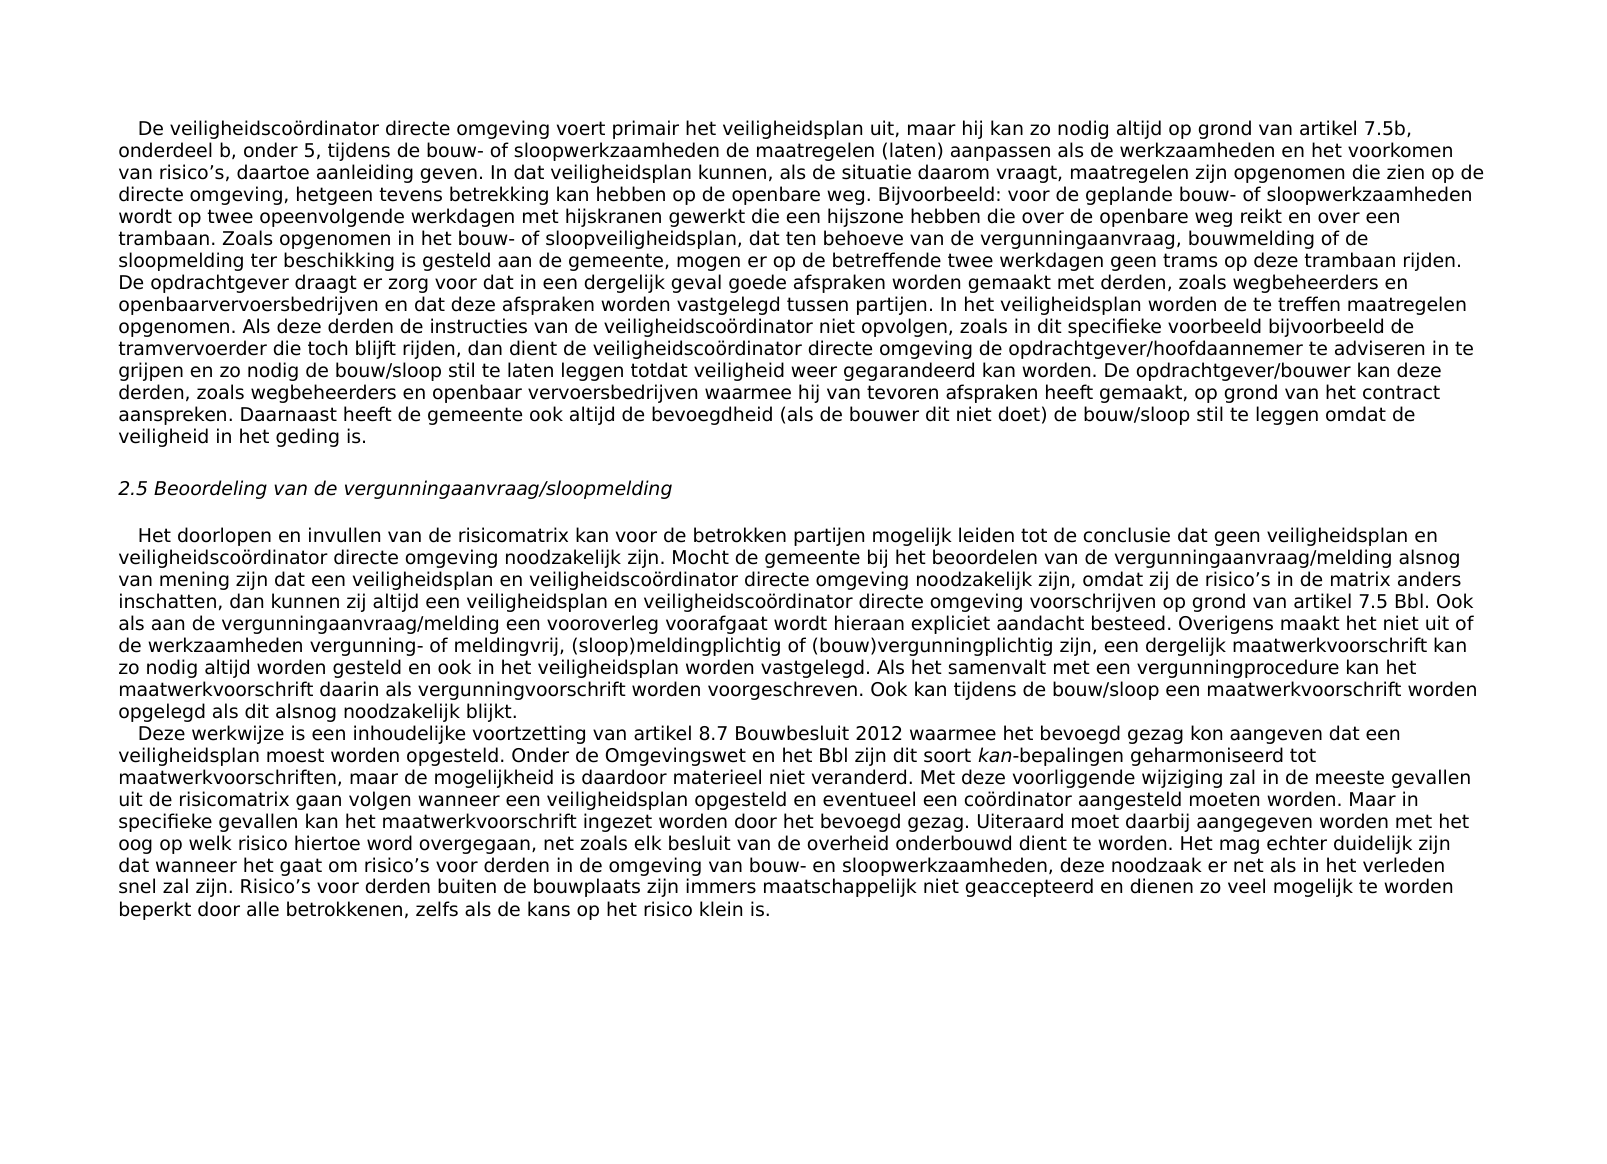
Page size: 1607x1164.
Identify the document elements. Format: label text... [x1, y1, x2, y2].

text De veiligheidscoördinator directe omgeving voert primair het veiligheidsplan uit, maar hij kan zo nodig altijd op grond van artikel 7.5b, onderdeel b, onder 5, tijdens de bouw- of sloopwerkzaamheden de maatregelen (laten) aanpassen als de werkzaamheden en het voorkomen van risico’s, daartoe aanleiding geven. In dat veiligheidsplan kunnen, als de situatie daarom vraagt, maatregelen zijn opgenomen die zien op de directe omgeving, hetgeen tevens betrekking kan hebben op de openbare weg. Bijvoorbeeld: voor de geplande bouw- of sloopwerkzaamheden wordt op twee opeenvolgende werkdagen met hijskranen gewerkt die een hijszone hebben die over de openbare weg reikt en over een trambaan. Zoals opgenomen in het bouw- of sloopveiligheidsplan, dat ten behoeve van de vergunningaanvraag, bouwmelding of de sloopmelding ter beschikking is gesteld aan de gemeente, mogen er op de betreffende twee werkdagen geen trams op deze trambaan rijden. De opdrachtgever draagt er zorg voor dat in een dergelijk geval goede afspraken worden gemaakt met derden, zoals wegbeheerders en openbaarvervoersbedrijven en dat deze afspraken worden vastgelegd tussen partijen. In het veiligheidsplan worden de te treffen maatregelen opgenomen. Als deze derden de instructies van de veiligheidscoördinator niet opvolgen, zoals in dit specifieke voorbeeld bijvoorbeeld de tramvervoerder die toch blijft rijden, dan dient de veiligheidscoördinator directe omgeving de opdrachtgever/hoofdaannemer te adviseren in te grijpen en zo nodig de bouw/sloop stil te laten leggen totdat veiligheid weer gegarandeerd kan worden. De opdrachtgever/bouwer kan deze derden, zoals wegbeheerders en openbaar vervoersbedrijven waarmee hij van tevoren afspraken heeft gemaakt, op grond van het contract aanspreken. Daarnaast heeft de gemeente ook altijd de bevoegdheid (als de bouwer dit niet doet) de bouw/sloop stil te leggen omdat de veiligheid in het geding is. [118, 118, 1488, 448]
subtitle 2.5 Beoordeling van de vergunningaanvraag/sloopmelding [118, 478, 1488, 500]
text Deze werkwijze is een inhoudelijke voortzetting van artikel 8.7 Bouwbesluit 2012 waarmee het bevoegd gezag kon aangeven dat een veiligheidsplan moest worden opgesteld. Onder de Omgevingswet en het Bbl zijn dit soort kan-bepalingen geharmoniseerd tot maatwerkvoorschriften, maar de mogelijkheid is daardoor materieel niet veranderd. Met deze voorliggende wijziging zal in de meeste gevallen uit de risicomatrix gaan volgen wanneer een veiligheidsplan opgesteld en eventueel een coördinator aangesteld moeten worden. Maar in specifieke gevallen kan het maatwerkvoorschrift ingezet worden door het bevoegd gezag. Uiteraard moet daarbij aangegeven worden met het oog op welk risico hiertoe word overgegaan, net zoals elk besluit van de overheid onderbouwd dient te worden. Het mag echter duidelijk zijn dat wanneer het gaat om risico’s voor derden in de omgeving van bouw- en sloopwerkzaamheden, deze noodzaak er net als in het verleden snel zal zijn. Risico’s voor derden buiten de bouwplaats zijn immers maatschappelijk niet geaccepteerd en dienen zo veel mogelijk te worden beperkt door alle betrokkenen, zelfs als de kans op het risico klein is. [118, 723, 1488, 920]
text Het doorlopen en invullen van de risicomatrix kan voor de betrokken partijen mogelijk leiden tot de conclusie dat geen veiligheidsplan en veiligheidscoördinator directe omgeving noodzakelijk zijn. Mocht de gemeente bij het beoordelen van de vergunningaanvraag/melding alsnog van mening zijn dat een veiligheidsplan en veiligheidscoördinator directe omgeving noodzakelijk zijn, omdat zij de risico’s in de matrix anders inschatten, dan kunnen zij altijd een veiligheidsplan en veiligheidscoördinator directe omgeving voorschrijven op grond van artikel 7.5 Bbl. Ook als aan de vergunningaanvraag/melding een vooroverleg voorafgaat wordt hieraan expliciet aandacht besteed. Overigens maakt het niet uit of de werkzaamheden vergunning- of meldingvrij, (sloop)meldingplichtig of (bouw)vergunningplichtig zijn, een dergelijk maatwerkvoorschrift kan zo nodig altijd worden gesteld en ook in het veiligheidsplan worden vastgelegd. Als het samenvalt met een vergunningprocedure kan het maatwerkvoorschrift daarin als vergunningvoorschrift worden voorgeschreven. Ook kan tijdens de bouw/sloop een maatwerkvoorschrift worden opgelegd als dit alsnog noodzakelijk blijkt. [118, 525, 1488, 723]
